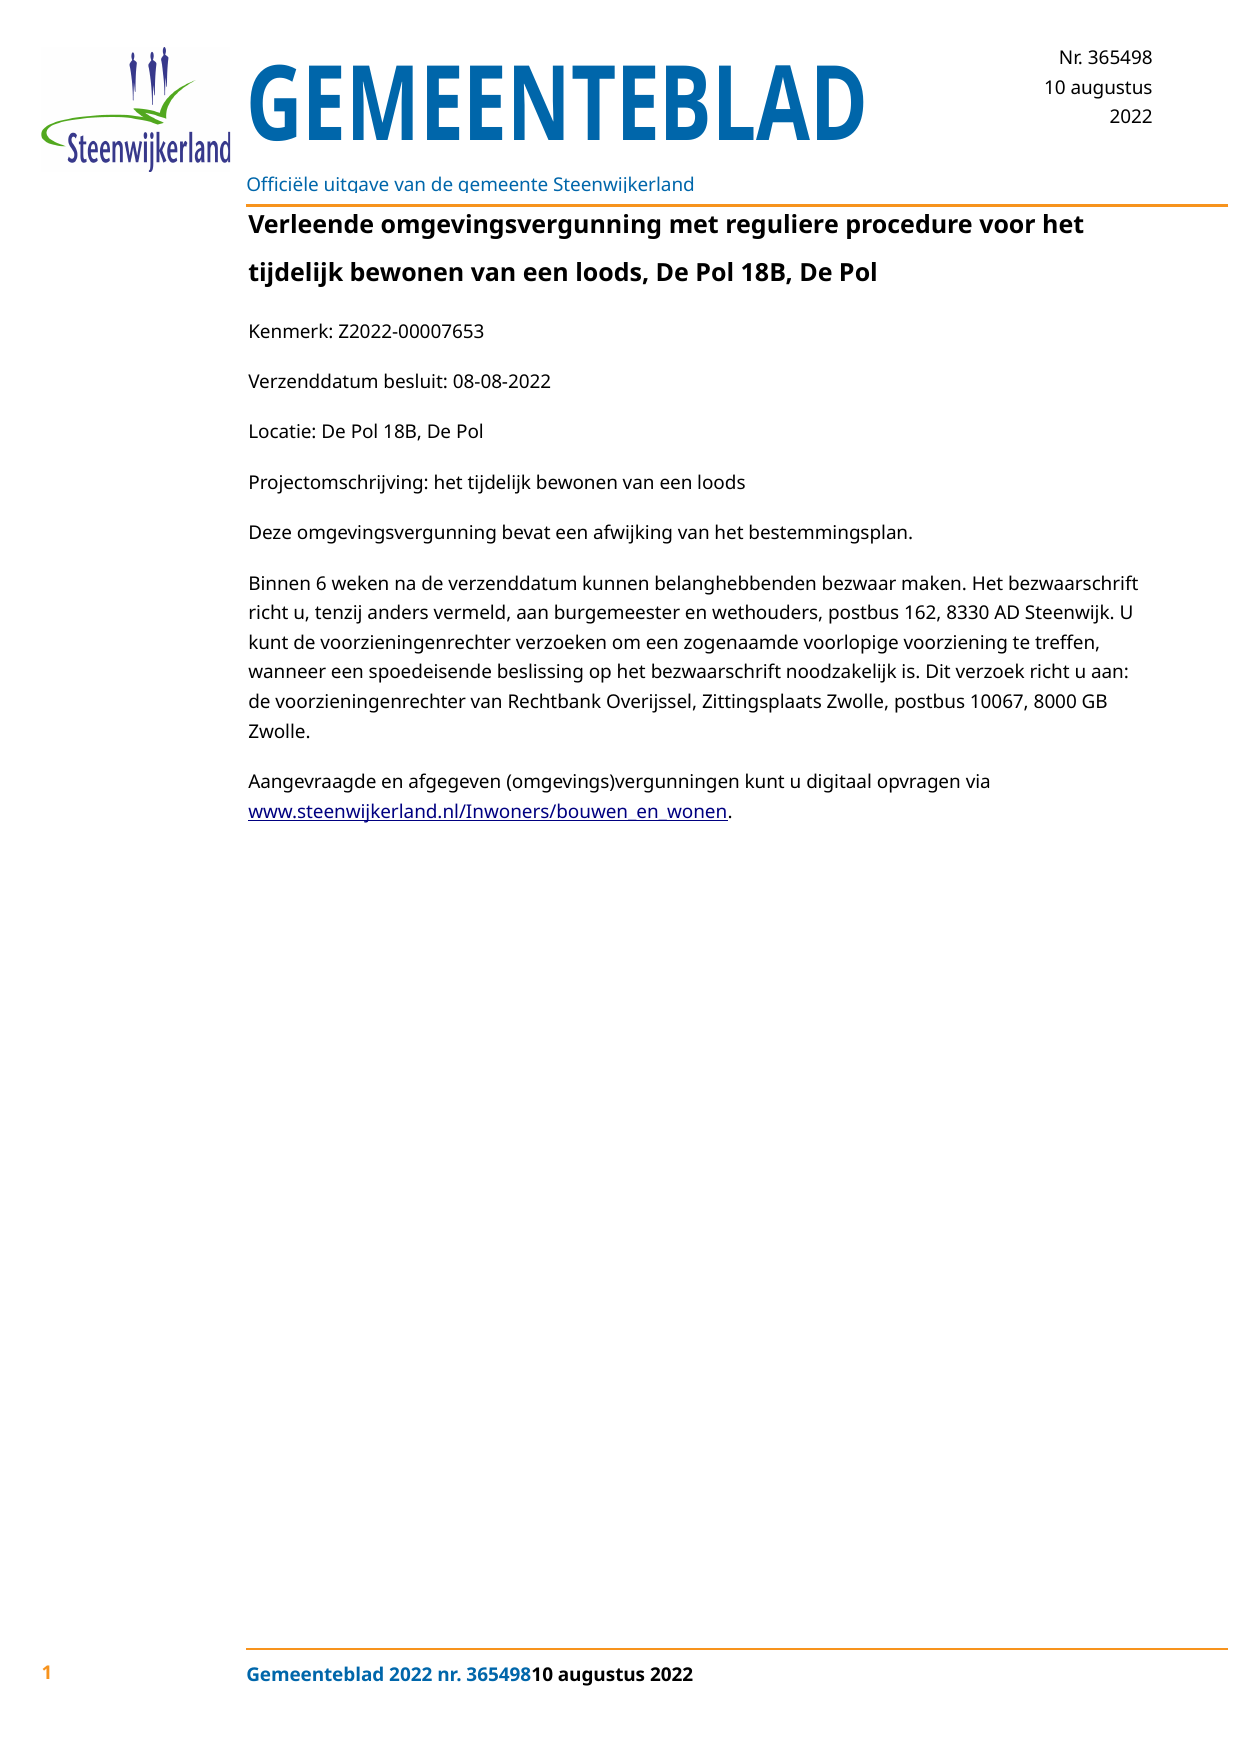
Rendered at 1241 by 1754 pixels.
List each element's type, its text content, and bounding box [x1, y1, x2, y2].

text Kenmerk: Z2022-00007653 [248, 318, 1152, 344]
text Binnen 6 weken na de verzenddatum kunnen belanghebbenden bezwaar maken. Het bezwaarschrift richt u, tenzij anders vermeld, aan burgemeester en wethouders, postbus 162, 8330 AD Steenwijk. U kunt de voorzieningenrechter verzoeken om een zogenaamde voorlopige voorziening te treffen, wanneer een spoedeisende beslissing op het bezwaarschrift noodzakelijk is. Dit verzoek richt u aan: de voorzieningenrechter van Rechtbank Overijssel, Zittingsplaats Zwolle, postbus 10067, 8000 GB Zwolle. [248, 570, 1152, 744]
picture [41, 47, 231, 172]
text Projectomschrijving: het tijdelijk bewonen van een loods [248, 469, 1152, 495]
text Aangevraagde en afgegeven (omgevings)vergunningen kunt u digitaal opvragen via www.steenwijkerland.nl/Inwoners/bouwen_en_wonen. [248, 768, 1152, 824]
text Deze omgevingsvergunning bevat een afwijking van het bestemmingsplan. [248, 519, 1152, 545]
text Locatie: De Pol 18B, De Pol [248, 419, 1152, 444]
text Verzenddatum besluit: 08-08-2022 [248, 368, 1152, 394]
text Verleende omgevingsvergunning met reguliere procedure voor het tijdelijk bewonen van een loods, De Pol 18B, De Pol [248, 207, 1152, 288]
